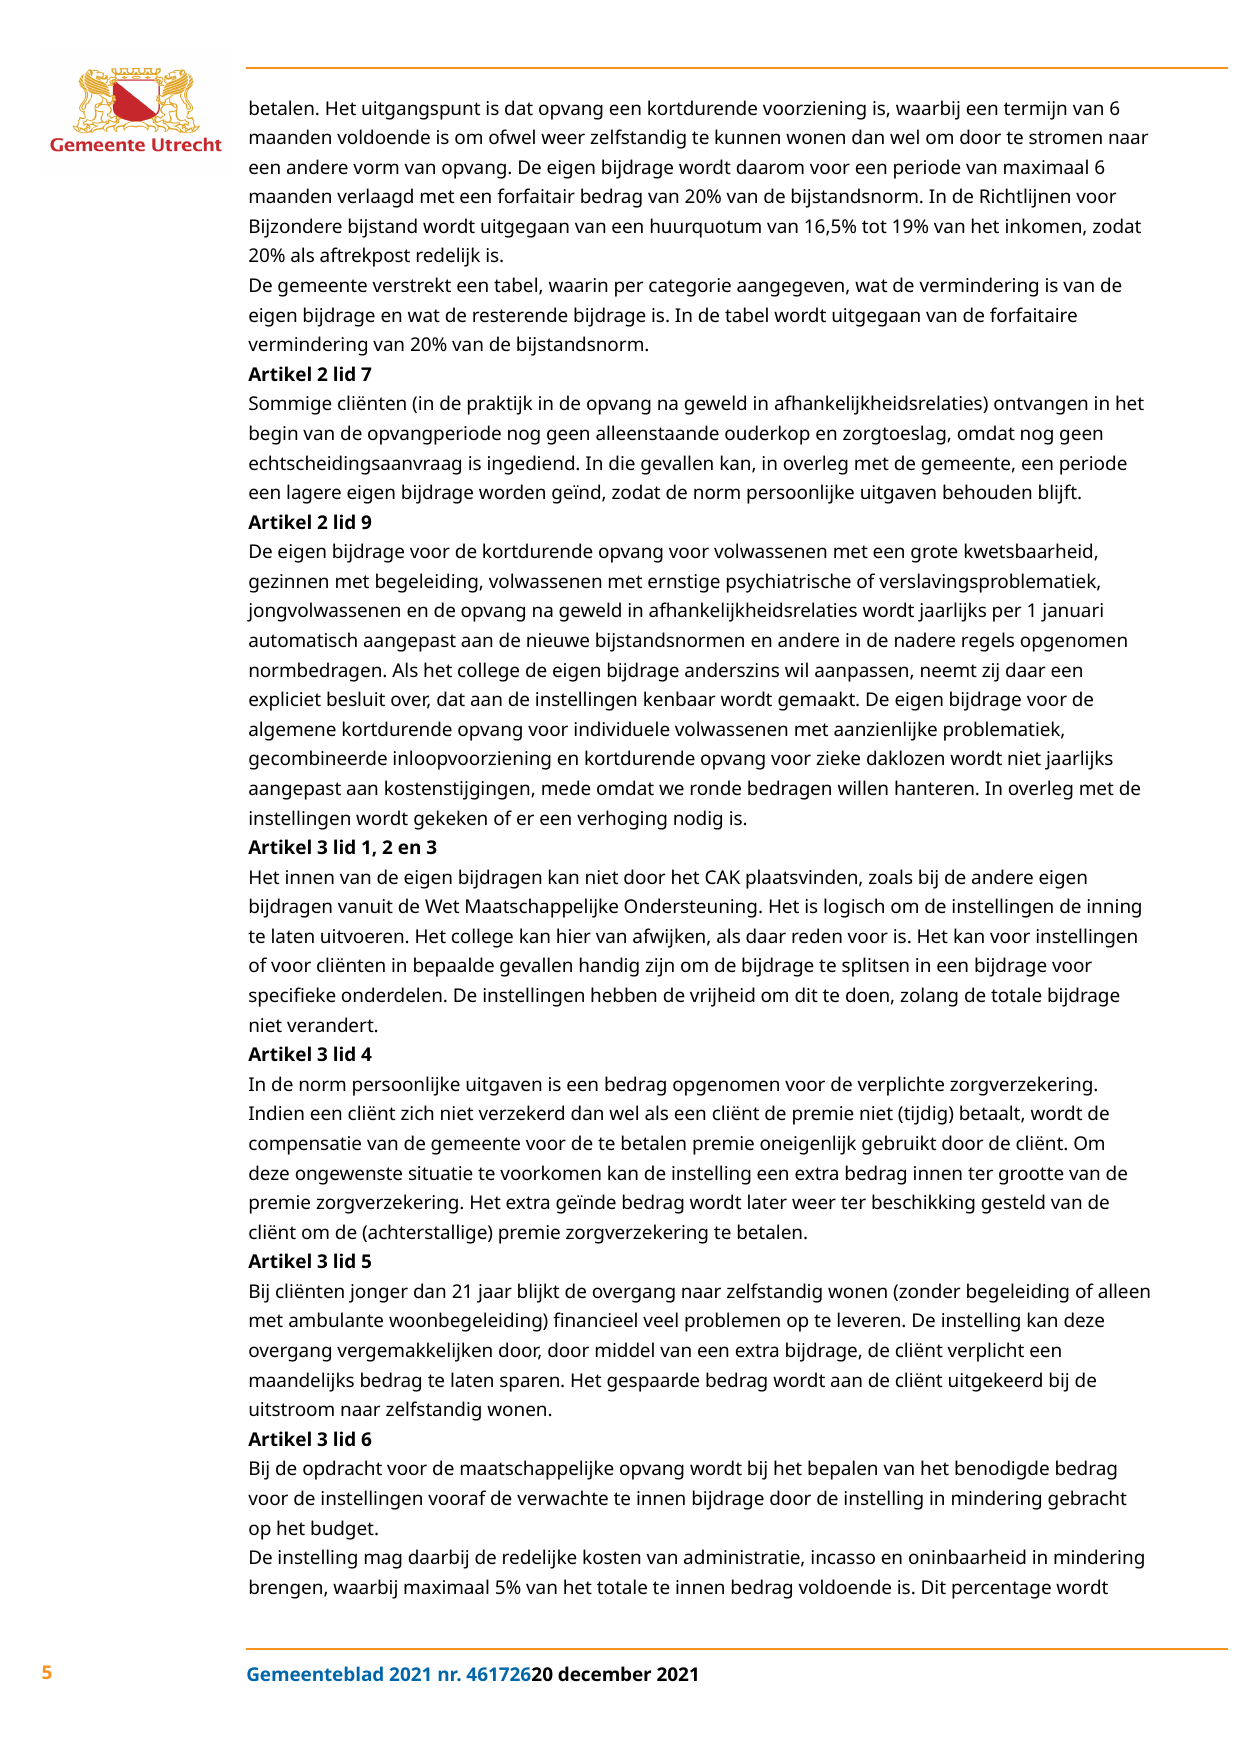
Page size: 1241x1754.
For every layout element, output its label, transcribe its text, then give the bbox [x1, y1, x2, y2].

text Artikel 3 lid 1, 2 en 3 [248, 834, 1152, 860]
text Artikel 3 lid 4 [248, 1041, 1152, 1067]
text Het innen van de eigen bijdragen kan niet door het CAK plaatsvinden, zoals bij de andere eigen bijdragen vanuit de Wet Maatschappelijke Ondersteuning. Het is logisch om de instellingen de inning te laten uitvoeren. Het college kan hier van afwijken, als daar reden voor is. Het kan voor instellingen of voor cliënten in bepaalde gevallen handig zijn om de bijdrage te splitsen in een bijdrage voor specifieke onderdelen. De instellingen hebben de vrijheid om dit te doen, zolang de totale bijdrage niet verandert. [248, 864, 1152, 1038]
text Bij cliënten jonger dan 21 jaar blijkt de overgang naar zelfstandig wonen (zonder begeleiding of alleen met ambulante woonbegeleiding) financieel veel problemen op te leveren. De instelling kan deze overgang vergemakkelijken door, door middel van een extra bijdrage, de cliënt verplicht een maandelijks bedrag te laten sparen. Het gespaarde bedrag wordt aan de cliënt uitgekeerd bij de uitstroom naar zelfstandig wonen. [248, 1278, 1152, 1422]
text De instelling mag daarbij de redelijke kosten van administratie, incasso en oninbaarheid in mindering brengen, waarbij maximaal 5% van het totale te innen bedrag voldoende is. Dit percentage wordt [248, 1544, 1152, 1600]
text Sommige cliënten (in de praktijk in de opvang na geweld in afhankelijkheidsrelaties) ontvangen in het begin van de opvangperiode nog geen alleenstaande ouderkop en zorgtoeslag, omdat nog geen echtscheidingsaanvraag is ingediend. In die gevallen kan, in overleg met de gemeente, een periode een lagere eigen bijdrage worden geïnd, zodat de norm persoonlijke uitgaven behouden blijft. [248, 391, 1152, 505]
text Artikel 3 lid 5 [248, 1248, 1152, 1274]
picture [41, 47, 231, 172]
text betalen. Het uitgangspunt is dat opvang een kortdurende voorziening is, waarbij een termijn van 6 maanden voldoende is om ofwel weer zelfstandig te kunnen wonen dan wel om door te stromen naar een andere vorm van opvang. De eigen bijdrage wordt daarom voor een periode van maximaal 6 maanden verlaagd met een forfaitair bedrag van 20% van de bijstandsnorm. In de Richtlijnen voor Bijzondere bijstand wordt uitgegaan van een huurquotum van 16,5% tot 19% van het inkomen, zodat 20% als aftrekpost redelijk is. [248, 95, 1152, 268]
text Artikel 3 lid 6 [248, 1426, 1152, 1452]
text De gemeente verstrekt een tabel, waarin per categorie aangegeven, wat de vermindering is van de eigen bijdrage en wat de resterende bijdrage is. In de tabel wordt uitgegaan van de forfaitaire vermindering van 20% van de bijstandsnorm. [248, 272, 1152, 357]
text Artikel 2 lid 7 [248, 361, 1152, 387]
text In de norm persoonlijke uitgaven is een bedrag opgenomen voor de verplichte zorgverzekering. Indien een cliënt zich niet verzekerd dan wel als een cliënt de premie niet (tijdig) betaalt, wordt de compensatie van de gemeente voor de te betalen premie oneigenlijk gebruikt door de cliënt. Om deze ongewenste situatie te voorkomen kan de instelling een extra bedrag innen ter grootte van de premie zorgverzekering. Het extra geïnde bedrag wordt later weer ter beschikking gesteld van de cliënt om de (achterstallige) premie zorgverzekering te betalen. [248, 1071, 1152, 1245]
text Artikel 2 lid 9 [248, 509, 1152, 535]
text Bij de opdracht voor de maatschappelijke opvang wordt bij het bepalen van het benodigde bedrag voor de instellingen vooraf de verwachte te innen bijdrage door de instelling in mindering gebracht op het budget. [248, 1456, 1152, 1541]
text De eigen bijdrage voor de kortdurende opvang voor volwassenen met een grote kwetsbaarheid, gezinnen met begeleiding, volwassenen met ernstige psychiatrische of verslavingsproblematiek, jongvolwassenen en de opvang na geweld in afhankelijkheidsrelaties wordt jaarlijks per 1 januari automatisch aangepast aan de nieuwe bijstandsnormen en andere in de nadere regels opgenomen normbedragen. Als het college de eigen bijdrage anderszins wil aanpassen, neemt zij daar een expliciet besluit over, dat aan de instellingen kenbaar wordt gemaakt. De eigen bijdrage voor de algemene kortdurende opvang voor individuele volwassenen met aanzienlijke problematiek, gecombineerde inloopvoorziening en kortdurende opvang voor zieke daklozen wordt niet jaarlijks aangepast aan kostenstijgingen, mede omdat we ronde bedragen willen hanteren. In overleg met de instellingen wordt gekeken of er een verhoging nodig is. [248, 538, 1152, 831]
